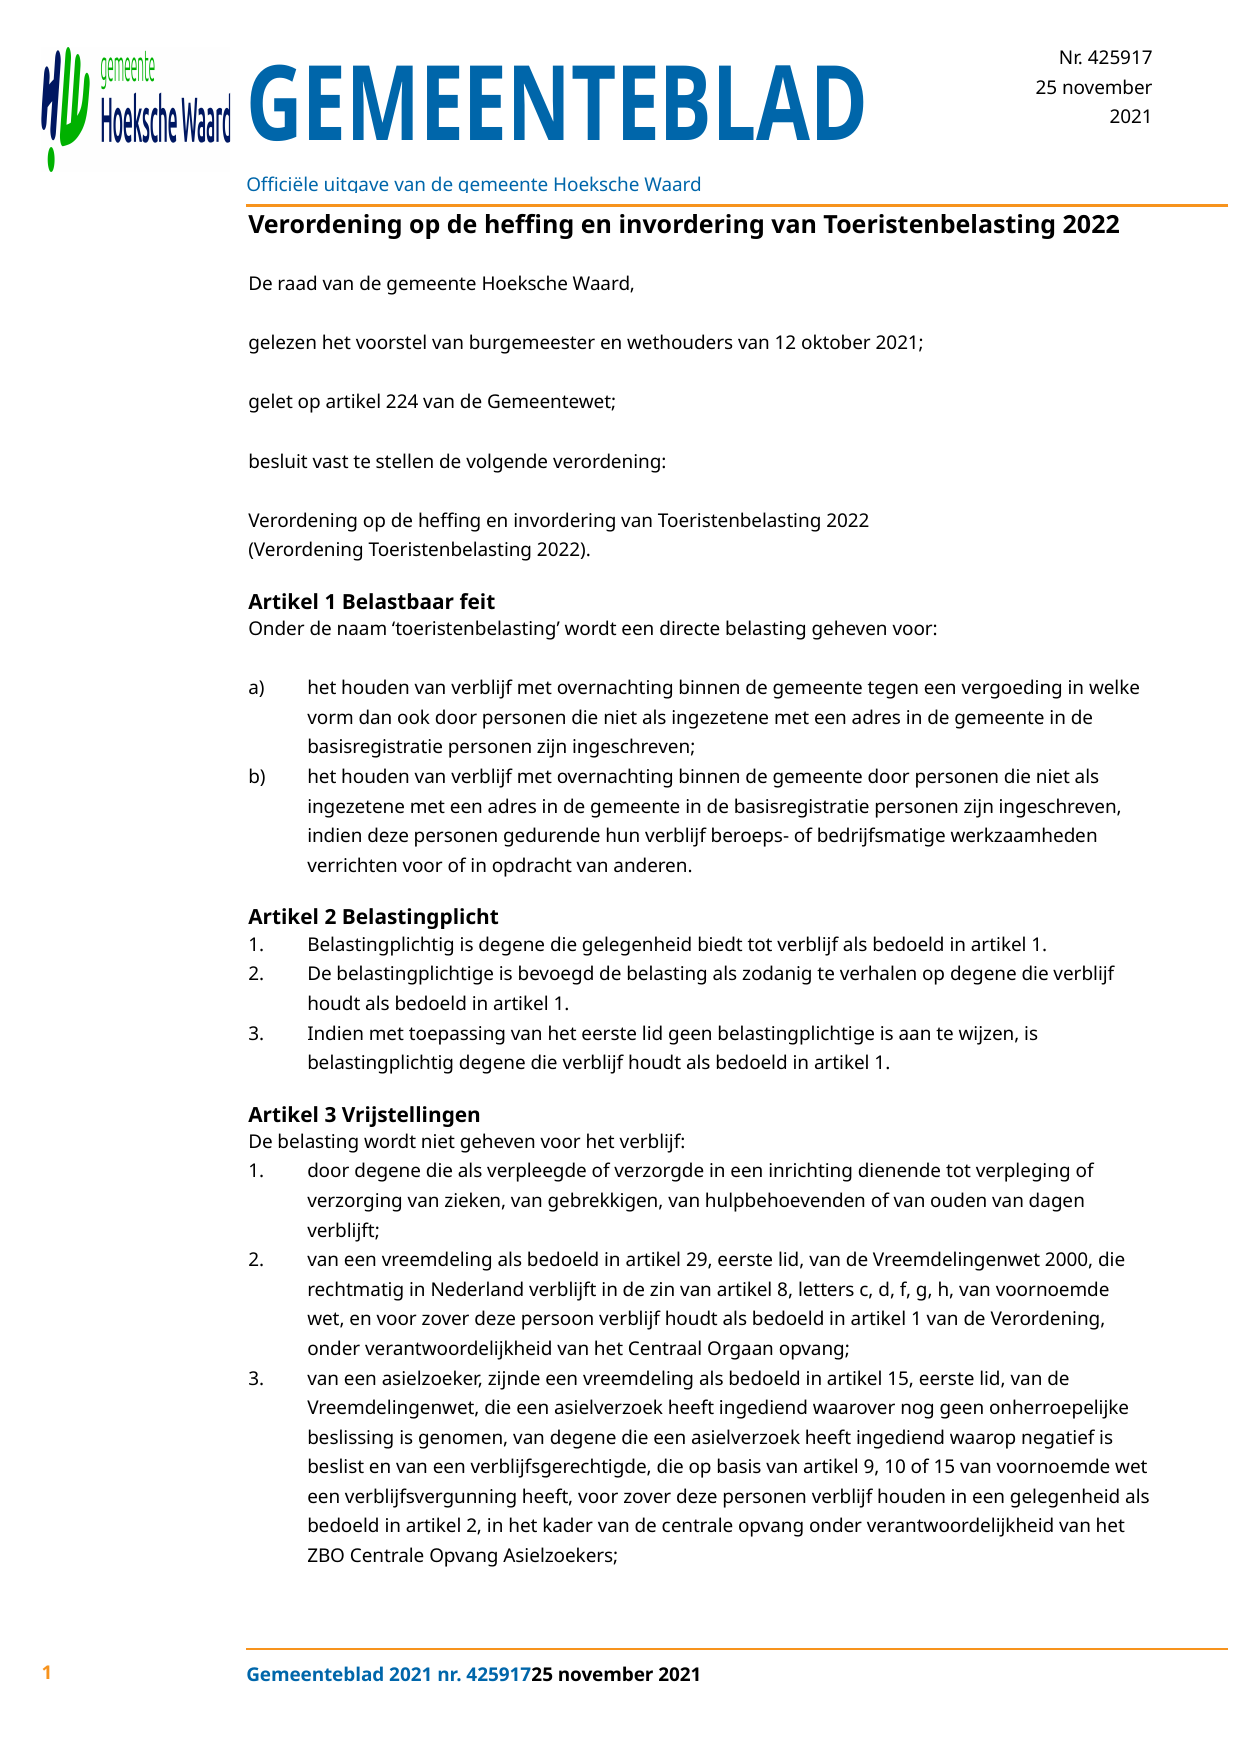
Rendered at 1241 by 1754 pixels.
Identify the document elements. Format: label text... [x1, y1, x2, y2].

text gelezen het voorstel van burgemeester en wethouders van 12 oktober 2021; [248, 329, 1152, 355]
text Verordening op de heffing en invordering van Toeristenbelasting 2022 [248, 507, 1152, 533]
text Onder de naam ‘toeristenbelasting’ wordt een directe belasting geheven voor: [248, 615, 1152, 641]
text De raad van de gemeente Hoeksche Waard, [248, 270, 1152, 296]
list het houden van verblijf met overnachting binnen de gemeente tegen een vergoeding in welke vorm dan ook door personen die niet als ingezetene met een adres in de gemeente in de basisregistratie personen zijn ingeschreven; [248, 674, 1152, 759]
list De belastingplichtige is bevoegd de belasting als zodanig te verhalen op degene die verblijf houdt als bedoeld in artikel 1. [248, 961, 1152, 1016]
list van een vreemdeling als bedoeld in artikel 29, eerste lid, van de Vreemdelingenwet 2000, die rechtmatig in Nederland verblijft in de zin van artikel 8, letters c, d, f, g, h, van voornoemde wet, en voor zover deze persoon verblijf houdt als bedoeld in artikel 1 van de Verordening, onder verantwoordelijkheid van het Centraal Orgaan opvang; [248, 1246, 1152, 1361]
text Artikel 1 Belastbaar feit [248, 587, 1152, 615]
list van een asielzoeker, zijnde een vreemdeling als bedoeld in artikel 15, eerste lid, van de Vreemdelingenwet, die een asielverzoek heeft ingediend waarover nog geen onherroepelijke beslissing is genomen, van degene die een asielverzoek heeft ingediend waarop negatief is beslist en van een verblijfsgerechtigde, die op basis van artikel 9, 10 of 15 van voornoemde wet een verblijfsvergunning heeft, voor zover deze personen verblijf houden in een gelegenheid als bedoeld in artikel 2, in het kader van de centrale opvang onder verantwoordelijkheid van het ZBO Centrale Opvang Asielzoekers; [248, 1365, 1152, 1568]
text Verordening op de heffing en invordering van Toeristenbelasting 2022 [248, 207, 1152, 241]
list door degene die als verpleegde of verzorgde in een inrichting dienende tot verpleging of verzorging van zieken, van gebrekkigen, van hulpbehoevenden of van ouden van dagen verblijft; [248, 1158, 1152, 1243]
text Artikel 2 Belastingplicht [248, 902, 1152, 931]
text De belasting wordt niet geheven voor het verblijf: [248, 1128, 1152, 1154]
text gelet op artikel 224 van de Gemeentewet; [248, 389, 1152, 414]
picture [41, 47, 231, 172]
text (Verordening Toeristenbelasting 2022). [248, 537, 1152, 562]
text Artikel 3 Vrijstellingen [248, 1100, 1152, 1128]
list het houden van verblijf met overnachting binnen de gemeente door personen die niet als ingezetene met een adres in de gemeente in de basisregistratie personen zijn ingeschreven, indien deze personen gedurende hun verblijf beroeps- of bedrijfsmatige werkzaamheden verrichten voor of in opdracht van anderen. [248, 763, 1152, 878]
list Indien met toepassing van het eerste lid geen belastingplichtige is aan te wijzen, is belastingplichtig degene die verblijf houdt als bedoeld in artikel 1. [248, 1020, 1152, 1075]
text besluit vast te stellen de volgende verordening: [248, 448, 1152, 473]
list Belastingplichtig is degene die gelegenheid biedt tot verblijf als bedoeld in artikel 1. [248, 931, 1152, 957]
